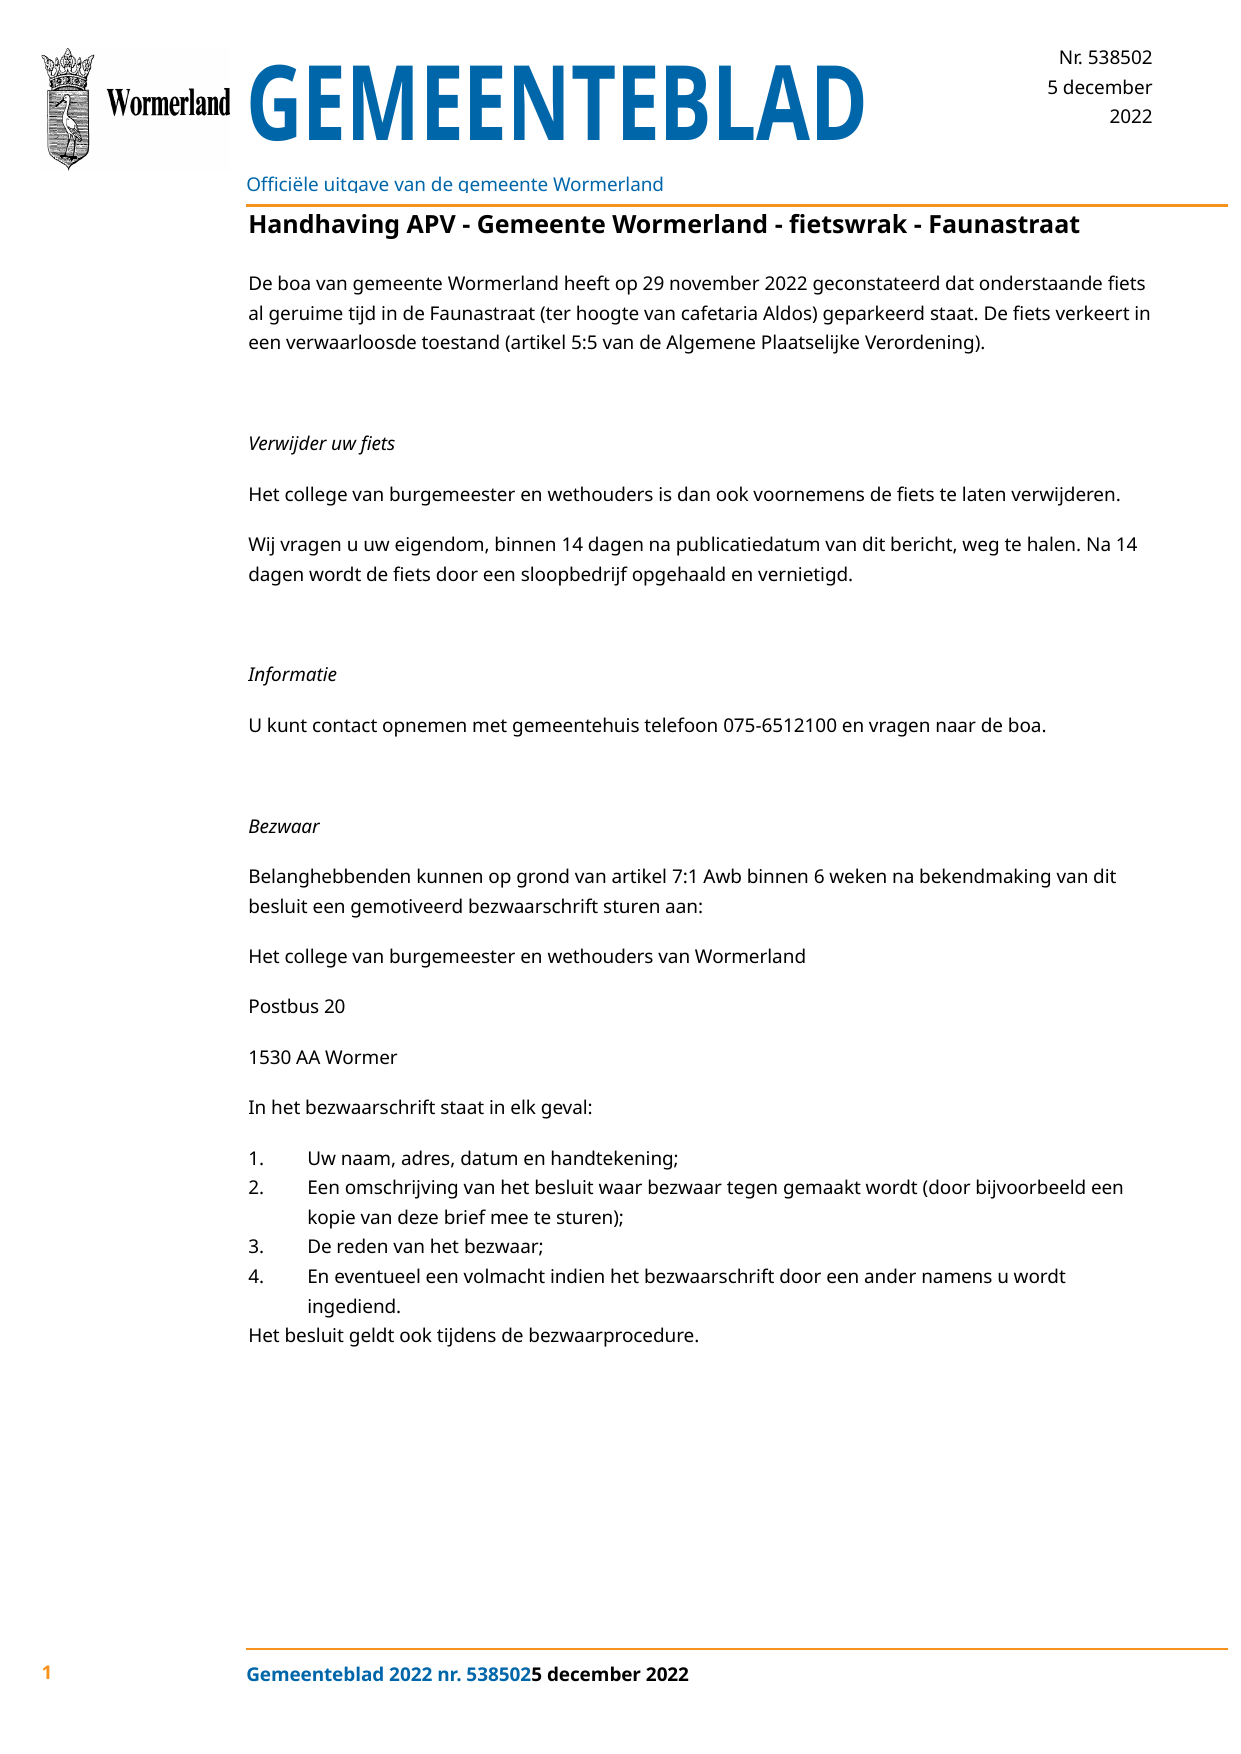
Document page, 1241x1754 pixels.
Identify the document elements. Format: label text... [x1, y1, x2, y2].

text U kunt contact opnemen met gemeentehuis telefoon 075-6512100 en vragen naar de boa. [248, 712, 1152, 738]
list En eventueel een volmacht indien het bezwaarschrift door een ander namens u wordt ingediend. [248, 1263, 1152, 1318]
text De boa van gemeente Wormerland heeft op 29 november 2022 geconstateerd dat onderstaande fiets al geruime tijd in de Faunastraat (ter hoogte van cafetaria Aldos) geparkeerd staat. De fiets verkeert in een verwaarloosde toestand (artikel 5:5 van de Algemene Plaatselijke Verordening). [248, 270, 1152, 355]
list Uw naam, adres, datum en handtekening; [248, 1145, 1152, 1171]
picture [41, 47, 231, 172]
text Handhaving APV - Gemeente Wormerland - fietswrak - Faunastraat [248, 207, 1152, 241]
list De reden van het bezwaar; [248, 1234, 1152, 1259]
text 1530 AA Wormer [248, 1044, 1152, 1070]
text Het besluit geldt ook tijdens de bezwaarprocedure. [248, 1322, 1152, 1348]
text Het college van burgemeester en wethouders is dan ook voornemens de fiets te laten verwijderen. [248, 481, 1152, 506]
text Wij vragen u uw eigendom, binnen 14 dagen na publicatiedatum van dit bericht, weg te halen. Na 14 dagen wordt de fiets door een sloopbedrijf opgehaald en vernietigd. [248, 531, 1152, 586]
list Een omschrijving van het besluit waar bezwaar tegen gemaakt wordt (door bijvoorbeeld een kopie van deze brief mee te sturen); [248, 1174, 1152, 1230]
text Bezwaar [248, 813, 1152, 838]
text In het bezwaarschrift staat in elk geval: [248, 1094, 1152, 1120]
text Informatie [248, 662, 1152, 687]
text Postbus 20 [248, 994, 1152, 1019]
text Verwijder uw fiets [248, 430, 1152, 456]
text Belanghebbenden kunnen op grond van artikel 7:1 Awb binnen 6 weken na bekendmaking van dit besluit een gemotiveerd bezwaarschrift sturen aan: [248, 863, 1152, 918]
text Het college van burgemeester en wethouders van Wormerland [248, 943, 1152, 969]
